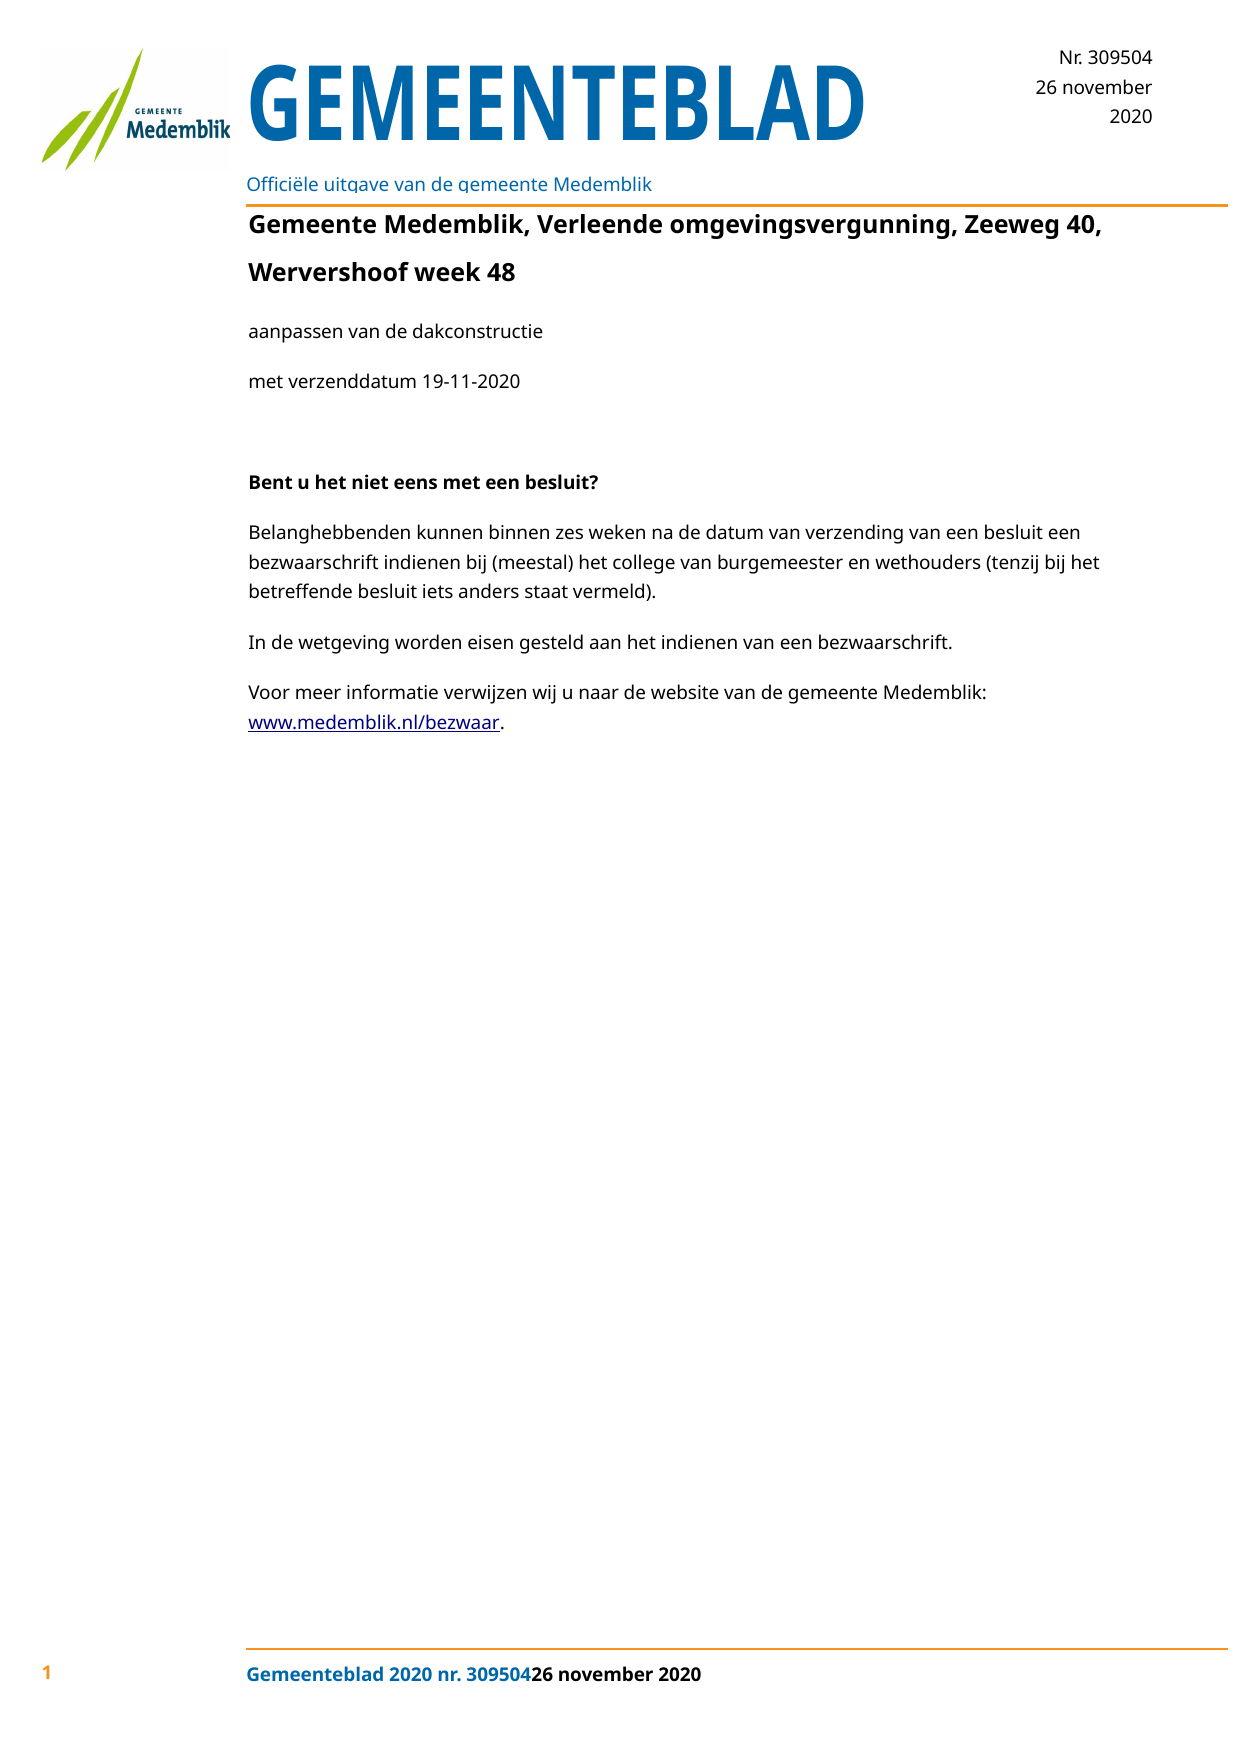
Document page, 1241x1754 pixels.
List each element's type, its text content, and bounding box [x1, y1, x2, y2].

text Belanghebbenden kunnen binnen zes weken na de datum van verzending van een besluit een bezwaarschrift indienen bij (meestal) het college van burgemeester en wethouders (tenzij bij het betreffende besluit iets anders staat vermeld). [248, 519, 1152, 604]
text Voor meer informatie verwijzen wij u naar de website van de gemeente Medemblik: www.medemblik.nl/bezwaar. [248, 679, 1152, 735]
text In de wetgeving worden eisen gesteld aan het indienen van een bezwaarschrift. [248, 629, 1152, 655]
text Gemeente Medemblik, Verleende omgevingsvergunning, Zeeweg 40, Wervershoof week 48 [248, 207, 1152, 288]
text met verzenddatum 19-11-2020 [248, 368, 1152, 394]
picture [41, 47, 231, 172]
text aanpassen van de dakconstructie [248, 318, 1152, 344]
text Bent u het niet eens met een besluit? [248, 469, 1152, 495]
